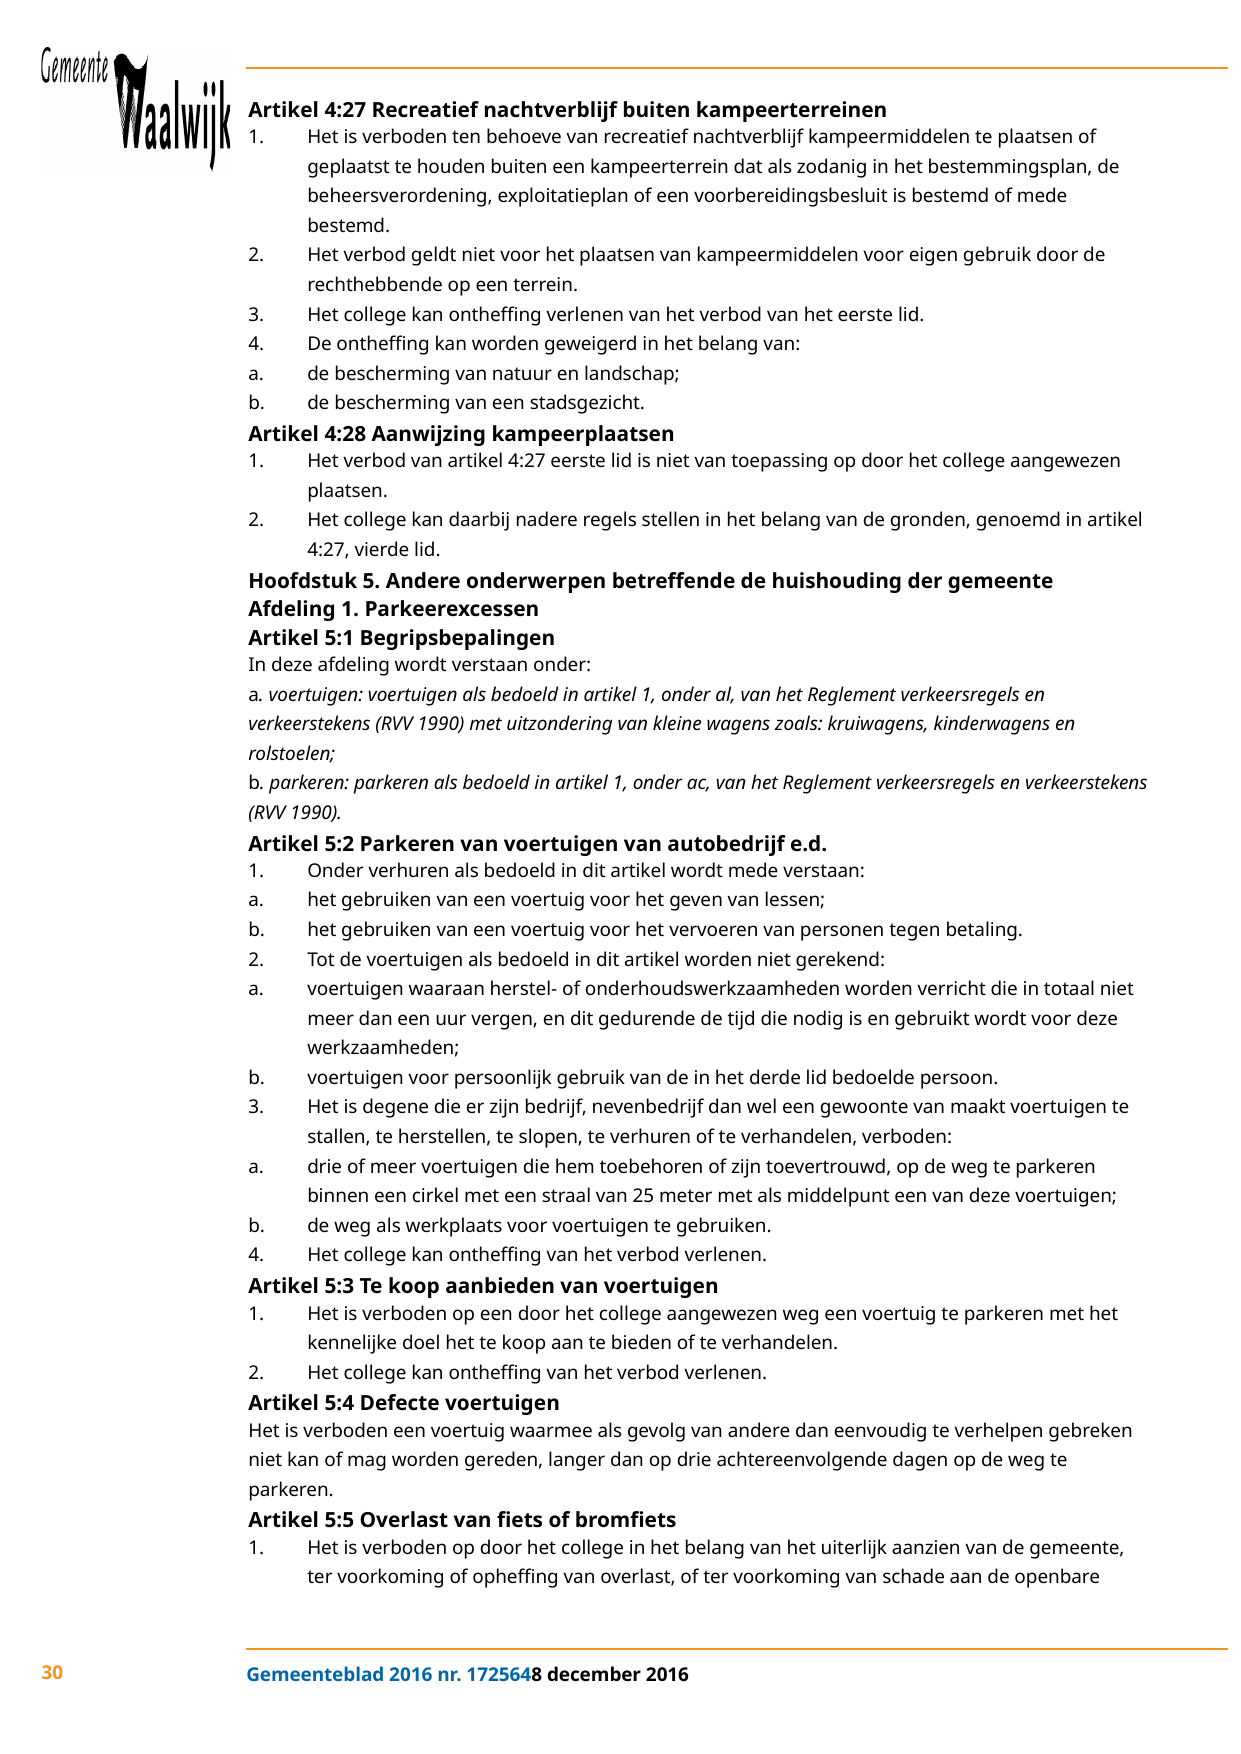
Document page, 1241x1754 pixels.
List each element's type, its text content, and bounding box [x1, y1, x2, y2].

list de bescherming van een stadsgezicht. [248, 389, 1152, 415]
list Onder verhuren als bedoeld in dit artikel wordt mede verstaan: [248, 857, 1152, 883]
list Het verbod geldt niet voor het plaatsen van kampeermiddelen voor eigen gebruik door de rechthebbende op een terrein. [248, 242, 1152, 297]
list het gebruiken van een voertuig voor het geven van lessen; [248, 887, 1152, 912]
list de weg als werkplaats voor voertuigen te gebruiken. [248, 1212, 1152, 1238]
text In deze afdeling wordt verstaan onder: [248, 651, 1152, 677]
list Het is verboden ten behoeve van recreatief nachtverblijf kampeermiddelen te plaatsen of geplaatst te houden buiten een kampeerterrein dat als zodanig in het bestemmingsplan, de beheersverordening, exploitatieplan of een voorbereidingsbesluit is bestemd of mede bestemd. [248, 123, 1152, 238]
list Het college kan ontheffing van het verbod verlenen. [248, 1242, 1152, 1267]
text Artikel 5:5 Overlast van fiets of bromfiets [248, 1506, 1152, 1534]
list het gebruiken van een voertuig voor het vervoeren van personen tegen betaling. [248, 916, 1152, 942]
list Tot de voertuigen als bedoeld in dit artikel worden niet gerekend: [248, 946, 1152, 972]
list drie of meer voertuigen die hem toebehoren of zijn toevertrouwd, op de weg te parkeren binnen een cirkel met een straal van 25 meter met als middelpunt een van deze voertuigen; [248, 1153, 1152, 1208]
picture [41, 47, 231, 172]
list Het college kan ontheffing van het verbod verlenen. [248, 1359, 1152, 1384]
text b. parkeren: parkeren als bedoeld in artikel 1, onder ac, van het Reglement verkeersregels en verkeerstekens (RVV 1990). [248, 769, 1152, 825]
list voertuigen waaraan herstel- of onderhoudswerkzaamheden worden verricht die in totaal niet meer dan een uur vergen, en dit gedurende de tijd die nodig is en gebruikt wordt voor deze werkzaamheden; [248, 975, 1152, 1060]
text Hoofdstuk 5. Andere onderwerpen betreffende de huishouding der gemeente [248, 566, 1152, 594]
text Artikel 5:4 Defecte voertuigen [248, 1388, 1152, 1417]
text Het is verboden een voertuig waarmee als gevolg van andere dan eenvoudig te verhelpen gebreken niet kan of mag worden gereden, langer dan op drie achtereenvolgende dagen op de weg te parkeren. [248, 1417, 1152, 1502]
text Artikel 4:27 Recreatief nachtverblijf buiten kampeerterreinen [248, 95, 1152, 123]
list de bescherming van natuur en landschap; [248, 360, 1152, 386]
list Het is degene die er zijn bedrijf, nevenbedrijf dan wel een gewoonte van maakt voertuigen te stallen, te herstellen, te slopen, te verhuren of te verhandelen, verboden: [248, 1094, 1152, 1149]
text a. voertuigen: voertuigen als bedoeld in artikel 1, onder al, van het Reglement verkeersregels en verkeerstekens (RVV 1990) met uitzondering van kleine wagens zoals: kruiwagens, kinderwagens en rolstoelen; [248, 681, 1152, 766]
list Het verbod van artikel 4:27 eerste lid is niet van toepassing op door het college aangewezen plaatsen. [248, 447, 1152, 503]
text Artikel 5:3 Te koop aanbieden van voertuigen [248, 1271, 1152, 1300]
list voertuigen voor persoonlijk gebruik van de in het derde lid bedoelde persoon. [248, 1064, 1152, 1090]
text Afdeling 1. Parkeerexcessen [248, 594, 1152, 623]
list De ontheffing kan worden geweigerd in het belang van: [248, 330, 1152, 356]
text Artikel 5:1 Begripsbepalingen [248, 623, 1152, 651]
list Het college kan daarbij nadere regels stellen in het belang van de gronden, genoemd in artikel 4:27, vierde lid. [248, 507, 1152, 562]
list Het is verboden op door het college in het belang van het uiterlijk aanzien van de gemeente, ter voorkoming of opheffing van overlast, of ter voorkoming van schade aan de openbare [248, 1534, 1152, 1589]
text Artikel 4:28 Aanwijzing kampeerplaatsen [248, 419, 1152, 447]
list Het college kan ontheffing verlenen van het verbod van het eerste lid. [248, 301, 1152, 326]
text Artikel 5:2 Parkeren van voertuigen van autobedrijf e.d. [248, 829, 1152, 857]
list Het is verboden op een door het college aangewezen weg een voertuig te parkeren met het kennelijke doel het te koop aan te bieden of te verhandelen. [248, 1300, 1152, 1355]
